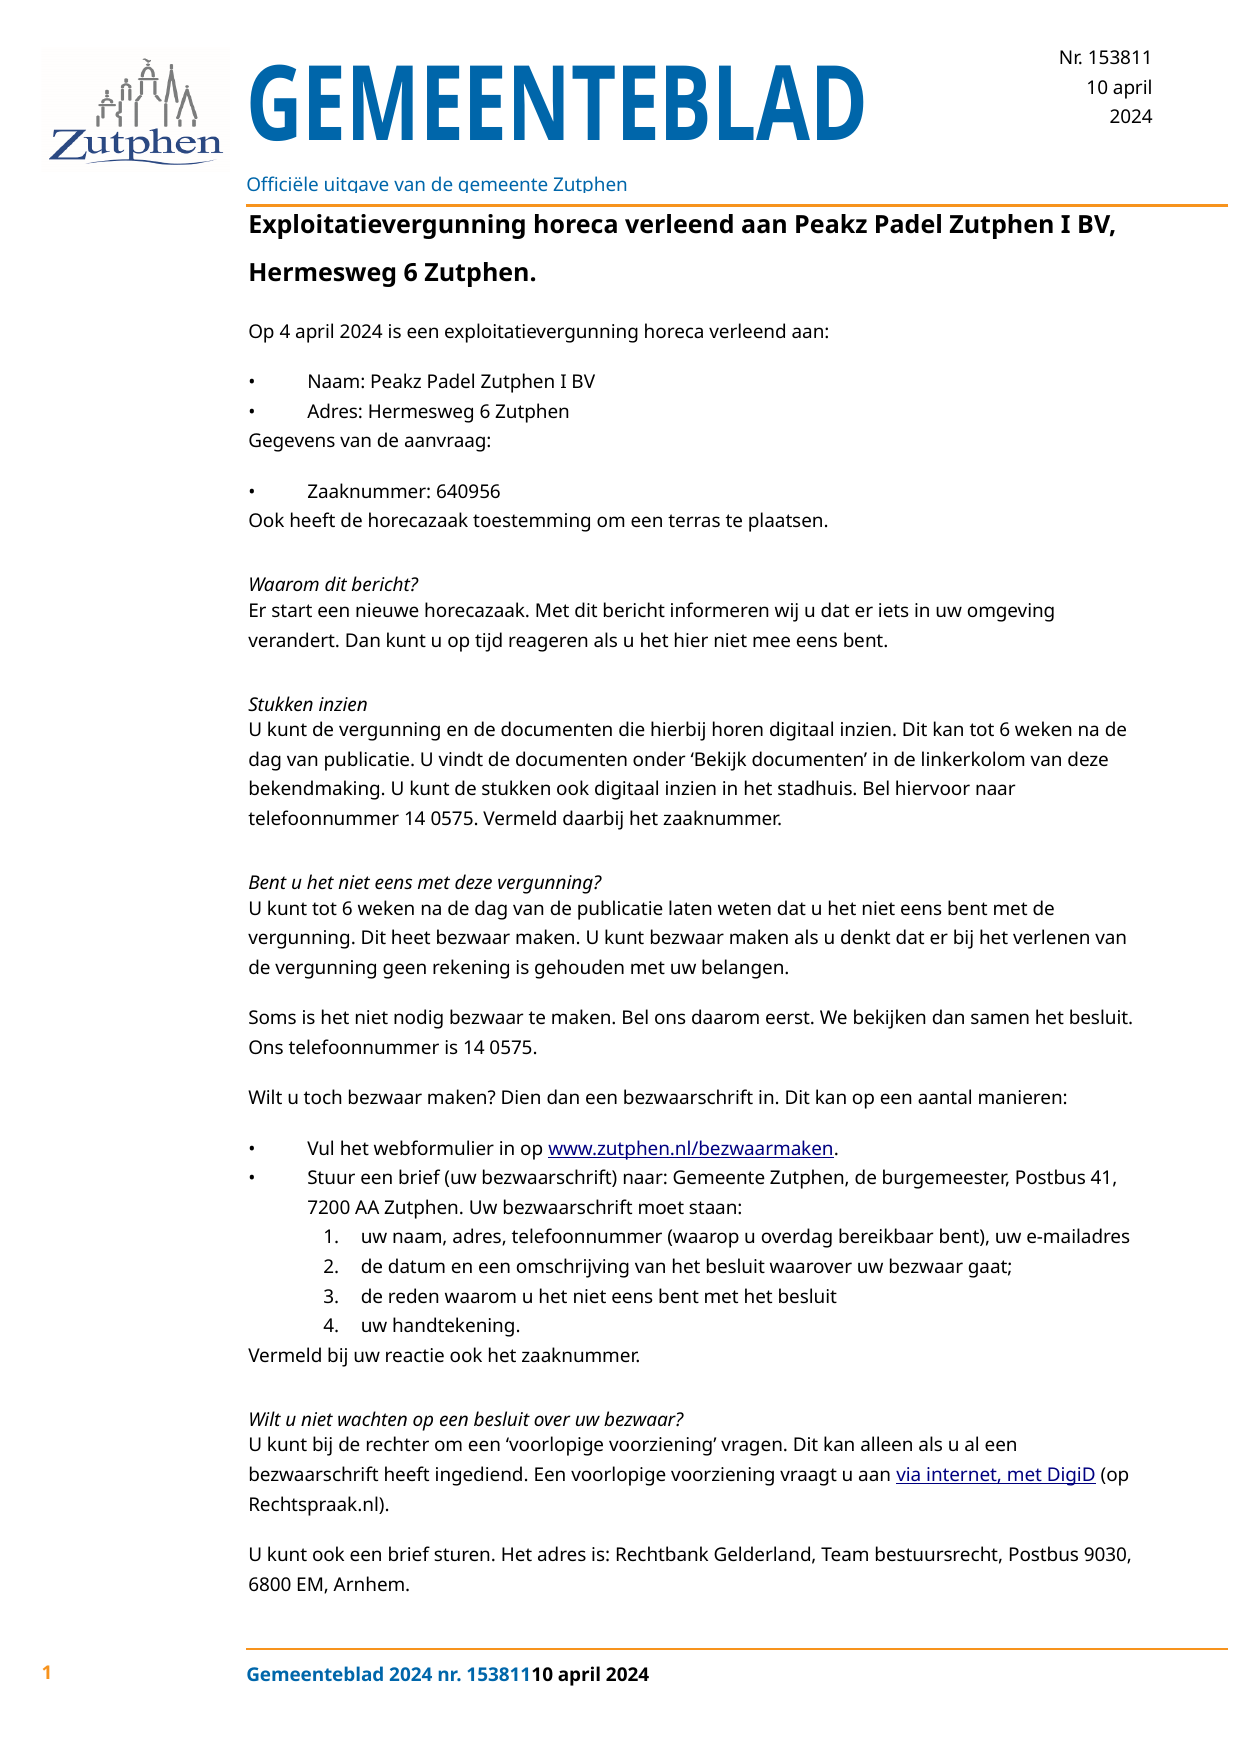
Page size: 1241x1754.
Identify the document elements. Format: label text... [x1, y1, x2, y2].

list Vul het webformulier in op www.zutphen.nl/bezwaarmaken. [248, 1135, 1152, 1161]
text U kunt de vergunning en de documenten die hierbij horen digitaal inzien. Dit kan tot 6 weken na de dag van publicatie. U vindt de documenten onder ‘Bekijk documenten’ in de linkerkolom van deze bekendmaking. U kunt de stukken ook digitaal inzien in het stadhuis. Bel hiervoor naar telefoonnummer 14 0575. Vermeld daarbij het zaaknummer. [248, 716, 1152, 831]
text Wilt u niet wachten op een besluit over uw bezwaar? [248, 1406, 1152, 1432]
text U kunt tot 6 weken na de dag van de publicatie laten weten dat u het niet eens bent met de vergunning. Dit heet bezwaar maken. U kunt bezwaar maken als u denkt dat er bij het verlenen van de vergunning geen rekening is gehouden met uw belangen. [248, 895, 1152, 980]
list Stuur een brief (uw bezwaarschrift) naar: Gemeente Zutphen, de burgemeester, Postbus 41, 7200 AA Zutphen. Uw bezwaarschrift moet staan: [248, 1164, 1152, 1220]
text Vermeld bij uw reactie ook het zaaknummer. [248, 1342, 1152, 1368]
text Ook heeft de horecazaak toestemming om een terras te plaatsen. [248, 507, 1152, 533]
text Stukken inzien [248, 691, 1152, 716]
text Soms is het niet nodig bezwaar te maken. Bel ons daarom eerst. We bekijken dan samen het besluit. Ons telefoonnummer is 14 0575. [248, 1004, 1152, 1060]
list Adres: Hermesweg 6 Zutphen [248, 398, 1152, 424]
text Wilt u toch bezwaar maken? Dien dan een bezwaarschrift in. Dit kan op een aantal manieren: [248, 1084, 1152, 1110]
list de reden waarom u het niet eens bent met het besluit [323, 1283, 1152, 1308]
text Op 4 april 2024 is een exploitatievergunning horeca verleend aan: [248, 318, 1152, 344]
list de datum en een omschrijving van het besluit waarover uw bezwaar gaat; [323, 1253, 1152, 1279]
text U kunt bij de rechter om een ‘voorlopige voorziening’ vragen. Dit kan alleen als u al een bezwaarschrift heeft ingediend. Een voorlopige voorziening vraagt u aan via internet, met DigiD (op Rechtspraak.nl). [248, 1432, 1152, 1517]
picture [41, 47, 231, 172]
list uw naam, adres, telefoonnummer (waarop u overdag bereikbaar bent), uw e-mailadres [323, 1224, 1152, 1249]
text Exploitatievergunning horeca verleend aan Peakz Padel Zutphen I BV, Hermesweg 6 Zutphen. [248, 207, 1152, 288]
text Gegevens van de aanvraag: [248, 427, 1152, 453]
text U kunt ook een brief sturen. Het adres is: Rechtbank Gelderland, Team bestuursrecht, Postbus 9030, 6800 EM, Arnhem. [248, 1541, 1152, 1597]
list uw handtekening. [323, 1312, 1152, 1338]
text Er start een nieuwe horecazaak. Met dit bericht informeren wij u dat er iets in uw omgeving verandert. Dan kunt u op tijd reageren als u het hier niet mee eens bent. [248, 597, 1152, 652]
text Waarom dit bericht? [248, 571, 1152, 597]
list Zaaknummer: 640956 [248, 478, 1152, 504]
text Bent u het niet eens met deze vergunning? [248, 869, 1152, 895]
list Naam: Peakz Padel Zutphen I BV [248, 368, 1152, 394]
